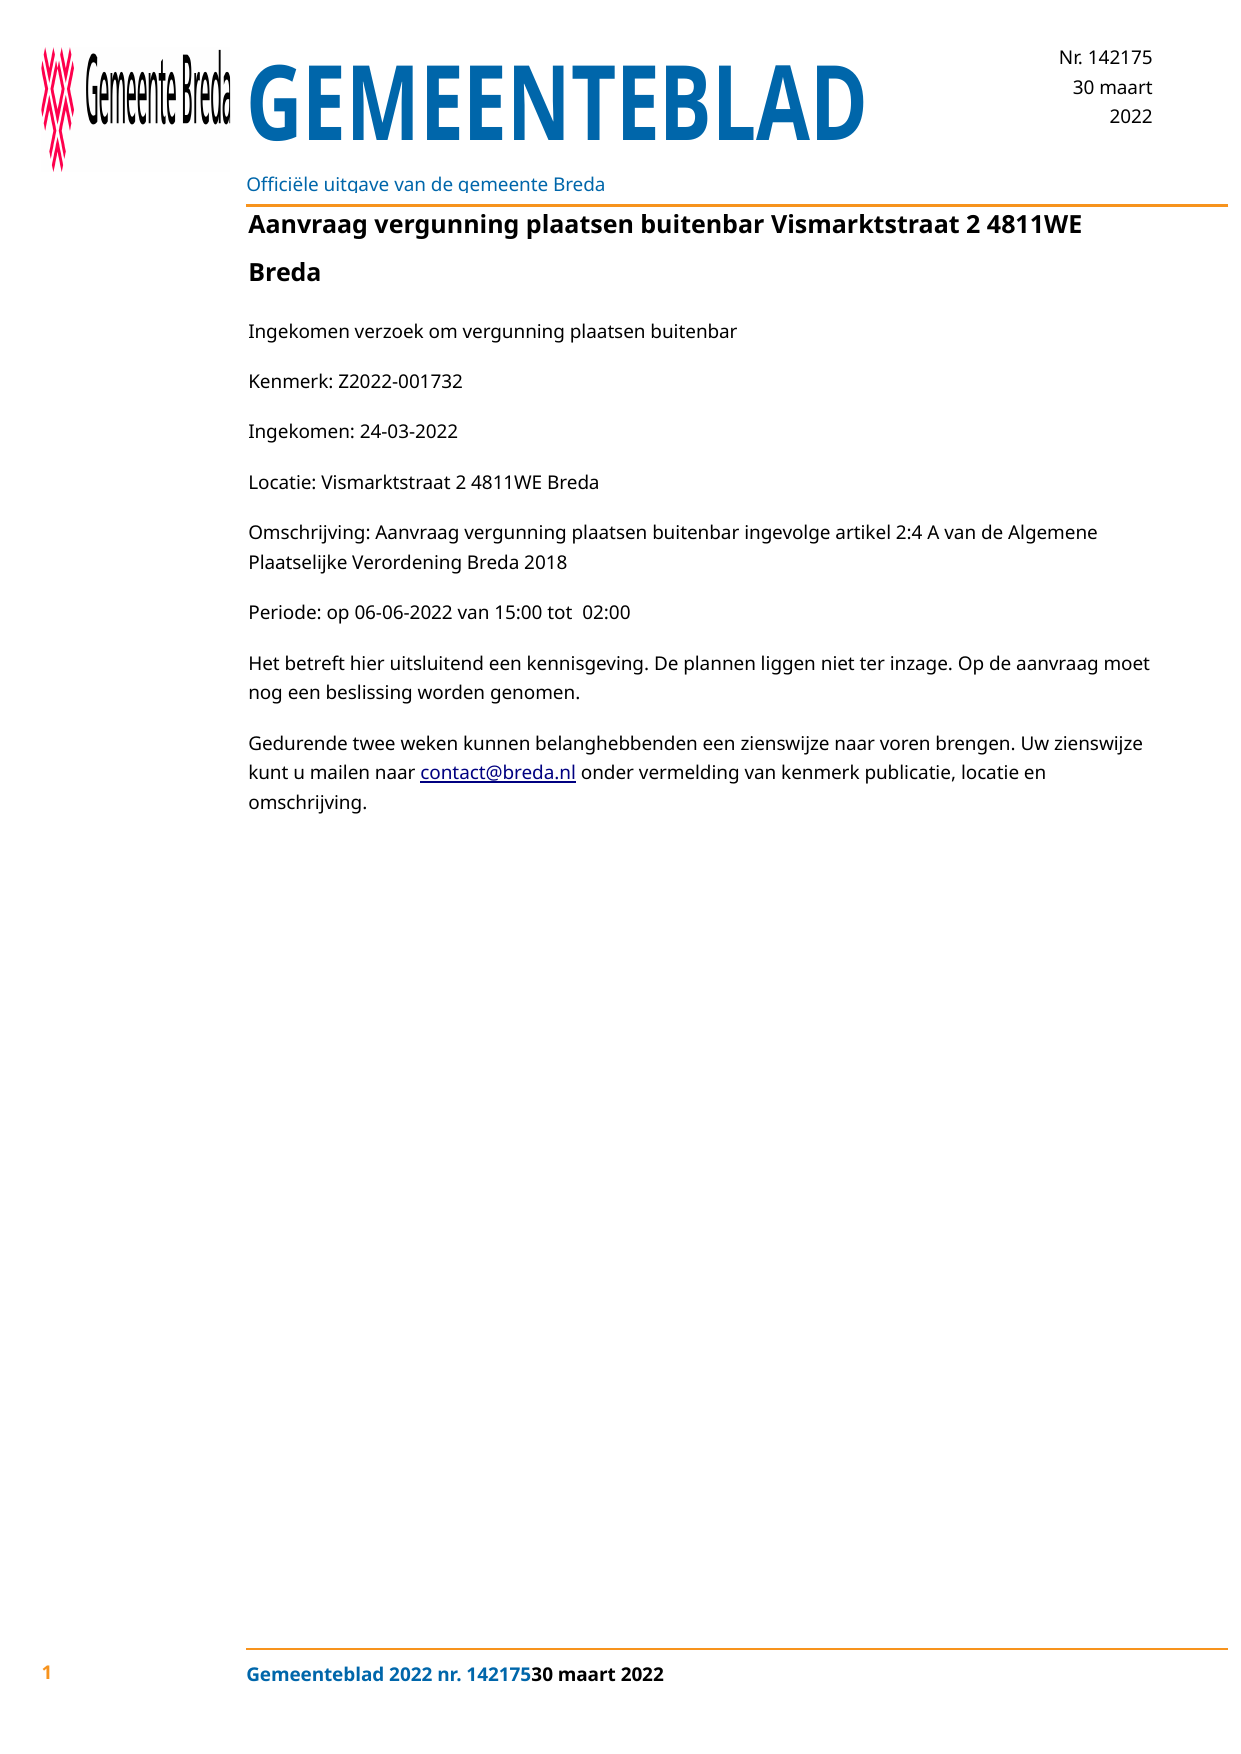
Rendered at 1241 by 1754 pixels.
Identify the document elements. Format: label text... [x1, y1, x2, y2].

text Omschrijving: Aanvraag vergunning plaatsen buitenbar ingevolge artikel 2:4 A van de Algemene Plaatselijke Verordening Breda 2018 [248, 519, 1152, 575]
text Ingekomen: 24-03-2022 [248, 419, 1152, 444]
text Het betreft hier uitsluitend een kennisgeving. De plannen liggen niet ter inzage. Op de aanvraag moet nog een beslissing worden genomen. [248, 650, 1152, 705]
text Ingekomen verzoek om vergunning plaatsen buitenbar [248, 318, 1152, 344]
text Aanvraag vergunning plaatsen buitenbar Vismarktstraat 2 4811WE Breda [248, 207, 1152, 288]
text Locatie: Vismarktstraat 2 4811WE Breda [248, 469, 1152, 495]
text Kenmerk: Z2022-001732 [248, 368, 1152, 394]
text Periode: op 06-06-2022 van 15:00 tot 02:00 [248, 599, 1152, 625]
text Gedurende twee weken kunnen belanghebbenden een zienswijze naar voren brengen. Uw zienswijze kunt u mailen naar contact@breda.nl onder vermelding van kenmerk publicatie, locatie en omschrijving. [248, 730, 1152, 815]
picture [41, 47, 231, 172]
